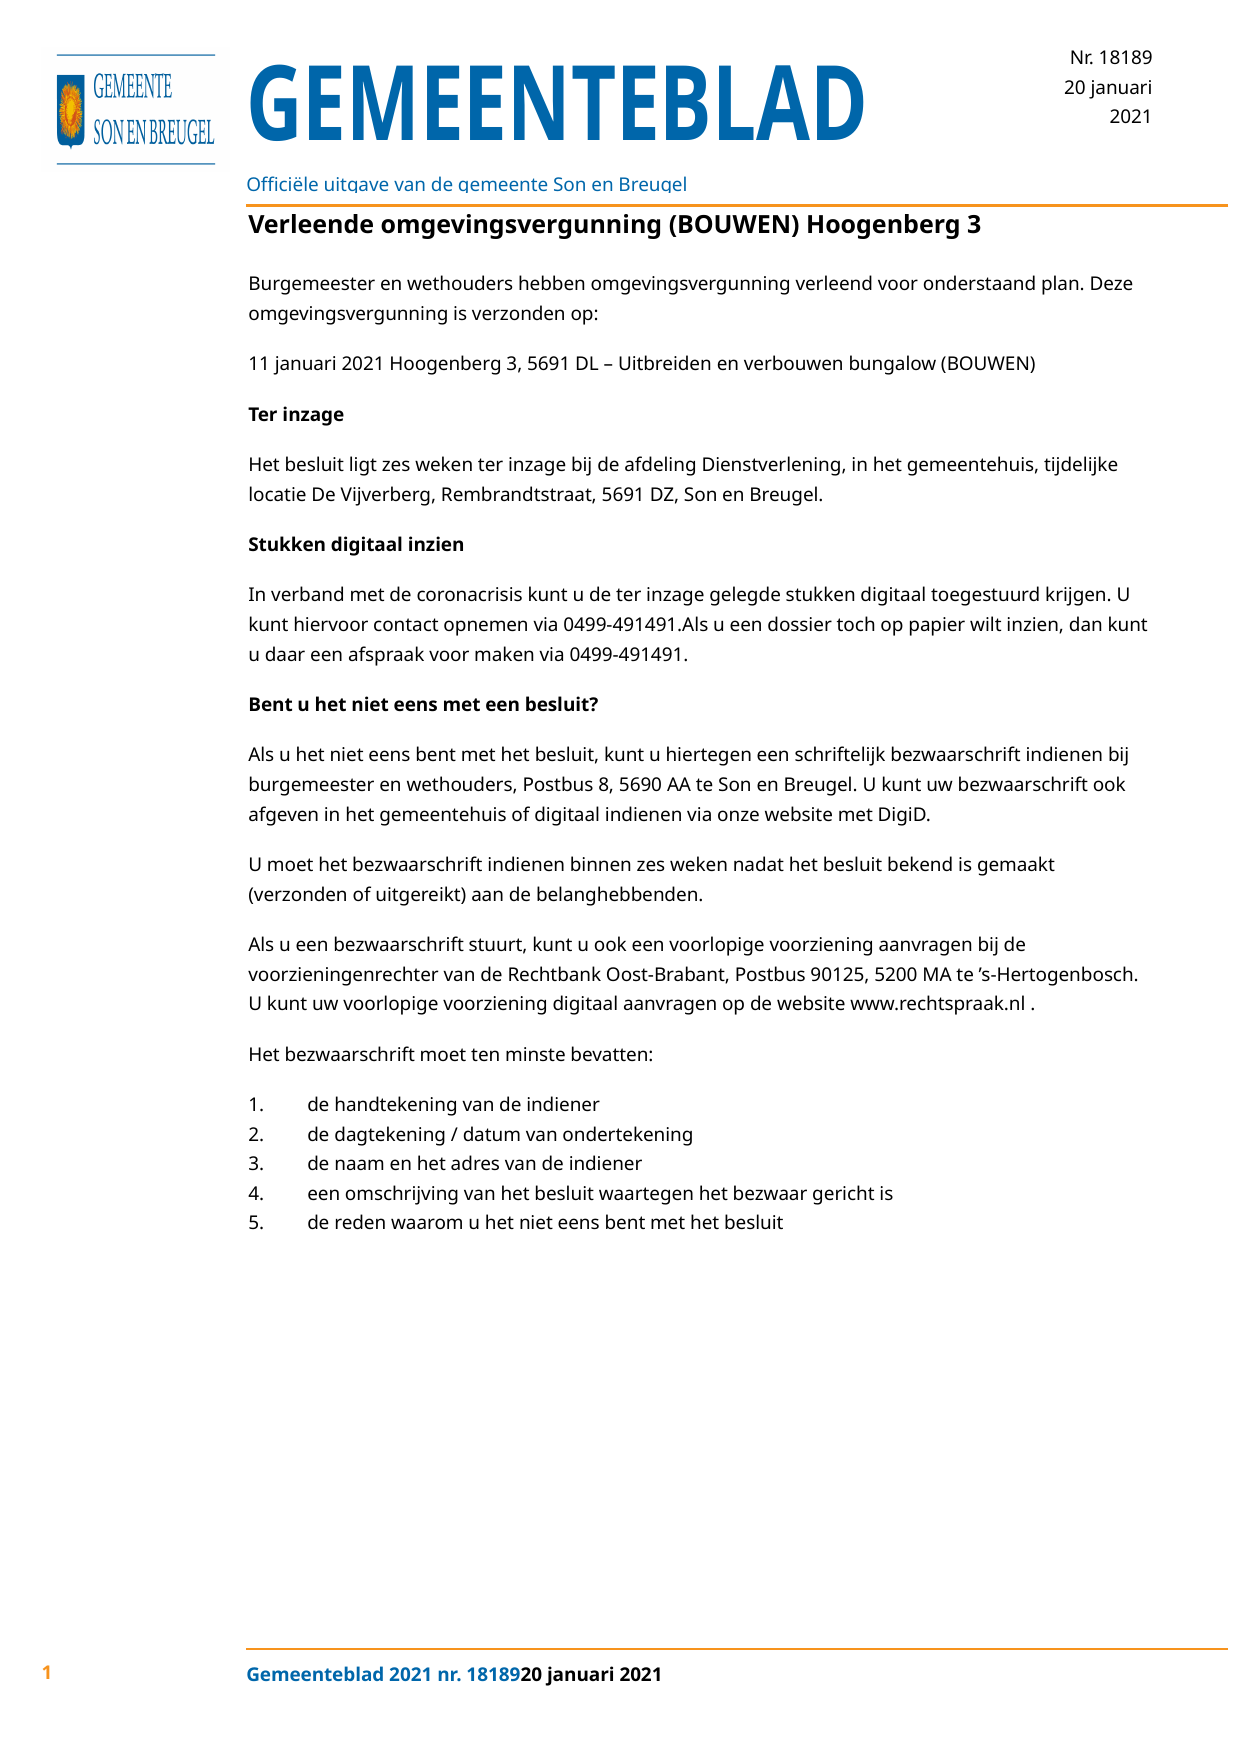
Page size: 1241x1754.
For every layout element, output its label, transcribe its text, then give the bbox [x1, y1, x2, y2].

list de naam en het adres van de indiener [248, 1150, 1152, 1176]
text Het bezwaarschrift moet ten minste bevatten: [248, 1041, 1152, 1066]
text 11 januari 2021 Hoogenberg 3, 5691 DL – Uitbreiden en verbouwen bungalow (BOUWEN) [248, 350, 1152, 376]
text Bent u het niet eens met een besluit? [248, 691, 1152, 717]
list de handtekening van de indiener [248, 1091, 1152, 1117]
text Ter inzage [248, 401, 1152, 426]
text Stukken digitaal inzien [248, 531, 1152, 557]
text Als u een bezwaarschrift stuurt, kunt u ook een voorlopige voorziening aanvragen bij de voorzieningenrechter van de Rechtbank Oost-Brabant, Postbus 90125, 5200 MA te ’s-Hertogenbosch. U kunt uw voorlopige voorziening digitaal aanvragen op de website www.rechtspraak.nl . [248, 931, 1152, 1016]
picture [41, 47, 231, 172]
text Burgemeester en wethouders hebben omgevingsvergunning verleend voor onderstaand plan. Deze omgevingsvergunning is verzonden op: [248, 270, 1152, 326]
text Als u het niet eens bent met het besluit, kunt u hiertegen een schriftelijk bezwaarschrift indienen bij burgemeester en wethouders, Postbus 8, 5690 AA te Son en Breugel. U kunt uw bezwaarschrift ook afgeven in het gemeentehuis of digitaal indienen via onze website met DigiD. [248, 742, 1152, 826]
text Verleende omgevingsvergunning (BOUWEN) Hoogenberg 3 [248, 207, 1152, 241]
text Het besluit ligt zes weken ter inzage bij de afdeling Dienstverlening, in het gemeentehuis, tijdelijke locatie De Vijverberg, Rembrandtstraat, 5691 DZ, Son en Breugel. [248, 451, 1152, 506]
list de dagtekening / datum van ondertekening [248, 1121, 1152, 1146]
text U moet het bezwaarschrift indienen binnen zes weken nadat het besluit bekend is gemaakt (verzonden of uitgereikt) aan de belanghebbenden. [248, 851, 1152, 906]
list de reden waarom u het niet eens bent met het besluit [248, 1209, 1152, 1235]
list een omschrijving van het besluit waartegen het bezwaar gericht is [248, 1180, 1152, 1206]
text In verband met de coronacrisis kunt u de ter inzage gelegde stukken digitaal toegestuurd krijgen. U kunt hiervoor contact opnemen via 0499-491491.Als u een dossier toch op papier wilt inzien, dan kunt u daar een afspraak voor maken via 0499-491491. [248, 582, 1152, 666]
